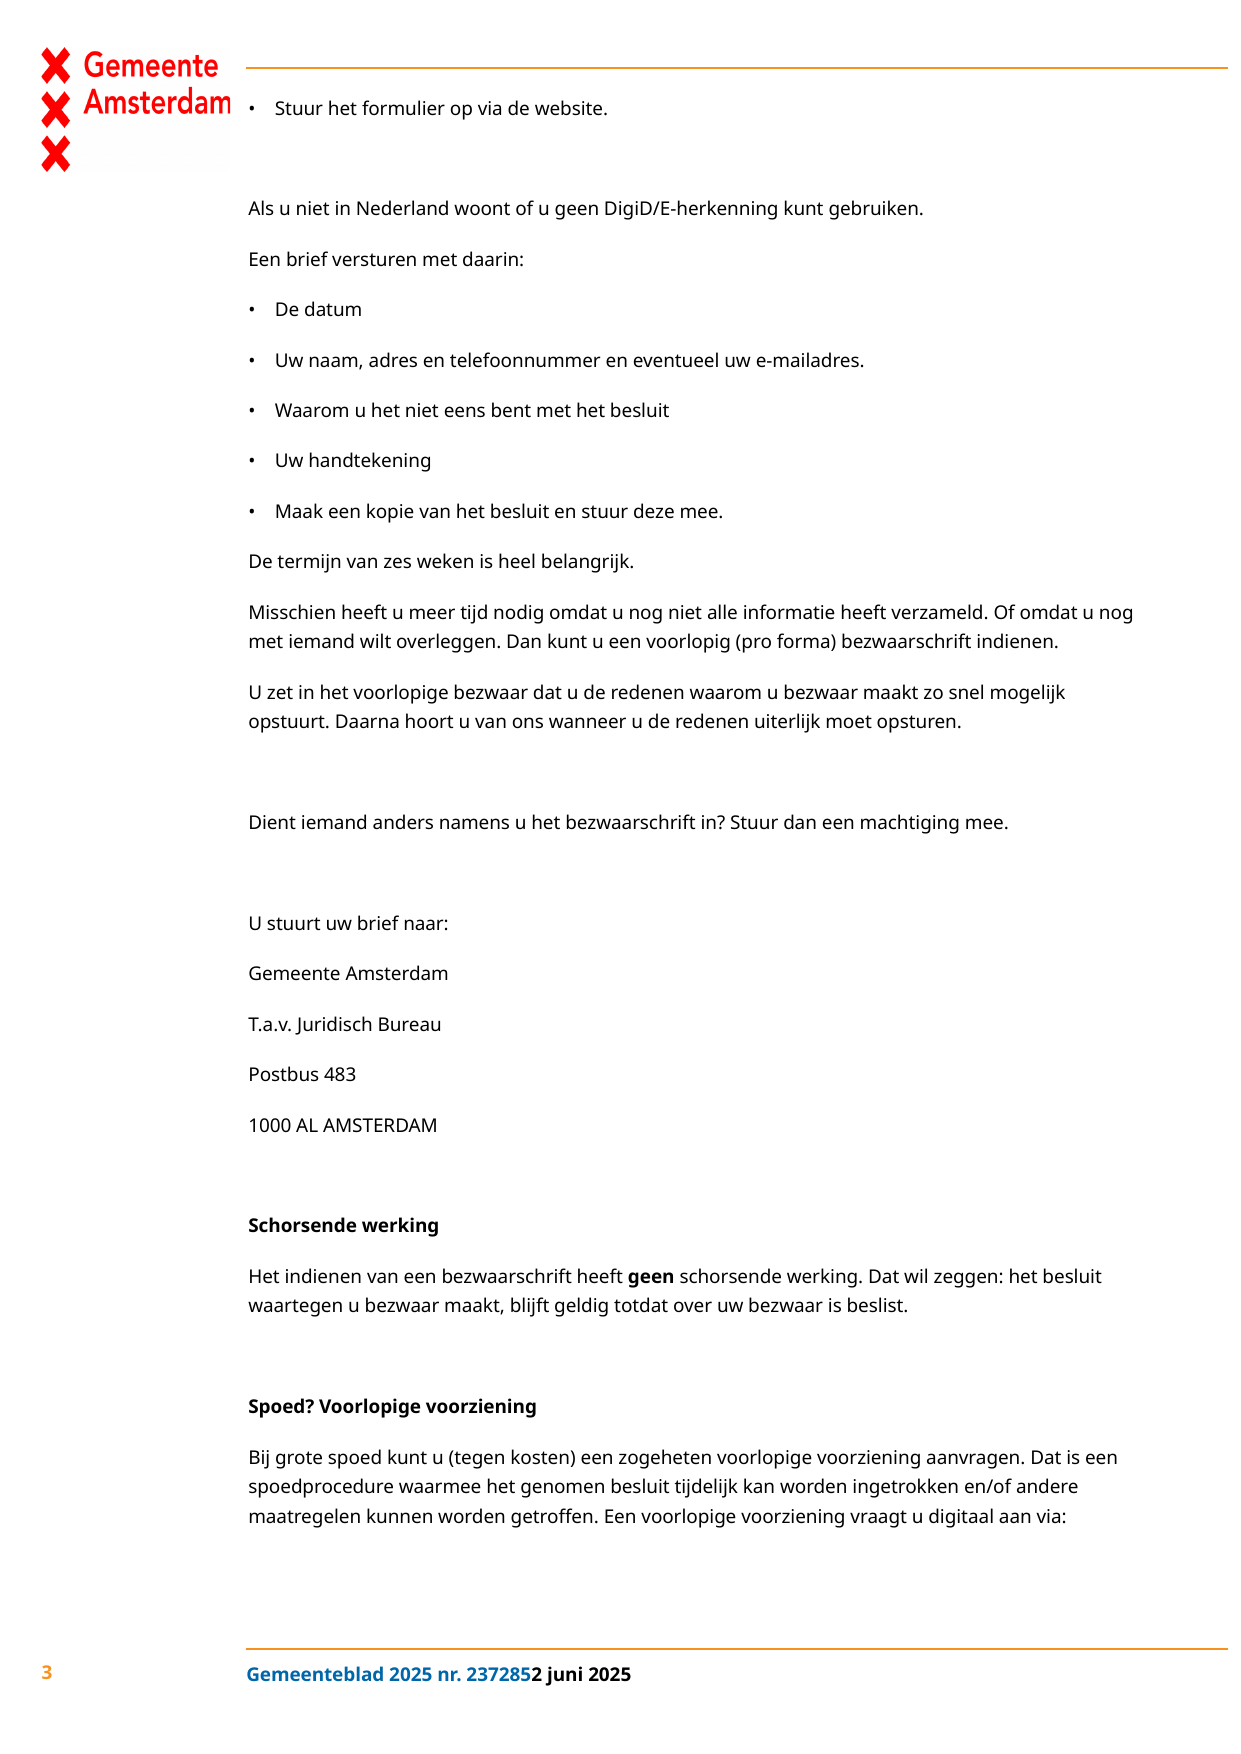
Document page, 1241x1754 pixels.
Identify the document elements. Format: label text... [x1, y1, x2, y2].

text 1000 AL AMSTERDAM [248, 1112, 1152, 1138]
text U stuurt uw brief naar: [248, 910, 1152, 936]
text • Waarom u het niet eens bent met het besluit [248, 397, 1152, 423]
text Misschien heeft u meer tijd nodig omdat u nog niet alle informatie heeft verzameld. Of omdat u nog met iemand wilt overleggen. Dan kunt u een voorlopig (pro forma) bezwaarschrift indienen. [248, 599, 1152, 654]
text U zet in het voorlopige bezwaar dat u de redenen waarom u bezwaar maakt zo snel mogelijk opstuurt. Daarna hoort u van ons wanneer u de redenen uiterlijk moet opsturen. [248, 679, 1152, 734]
text Dient iemand anders namens u het bezwaarschrift in? Stuur dan een machtiging mee. [248, 809, 1152, 835]
text • Stuur het formulier op via de website. [248, 95, 1152, 121]
text • Maak een kopie van het besluit en stuur deze mee. [248, 498, 1152, 524]
text Schorsende werking [248, 1213, 1152, 1238]
text Het indienen van een bezwaarschrift heeft geen schorsende werking. Dat wil zeggen: het besluit waartegen u bezwaar maakt, blijft geldig totdat over uw bezwaar is beslist. [248, 1263, 1152, 1318]
picture [41, 47, 231, 172]
text Als u niet in Nederland woont of u geen DigiD/E-herkenning kunt gebruiken. [248, 196, 1152, 221]
text T.a.v. Juridisch Bureau [248, 1011, 1152, 1037]
text • Uw handtekening [248, 448, 1152, 473]
text De termijn van zes weken is heel belangrijk. [248, 548, 1152, 574]
text Gemeente Amsterdam [248, 961, 1152, 986]
text • Uw naam, adres en telefoonnummer en eventueel uw e-mailadres. [248, 347, 1152, 373]
text • De datum [248, 296, 1152, 322]
text Spoed? Voorlopige voorziening [248, 1393, 1152, 1419]
text Postbus 483 [248, 1061, 1152, 1087]
text Bij grote spoed kunt u (tegen kosten) een zogeheten voorlopige voorziening aanvragen. Dat is een spoedprocedure waarmee het genomen besluit tijdelijk kan worden ingetrokken en/of andere maatregelen kunnen worden getroffen. Een voorlopige voorziening vraagt u digitaal aan via: [248, 1444, 1152, 1529]
text Een brief versturen met daarin: [248, 246, 1152, 272]
